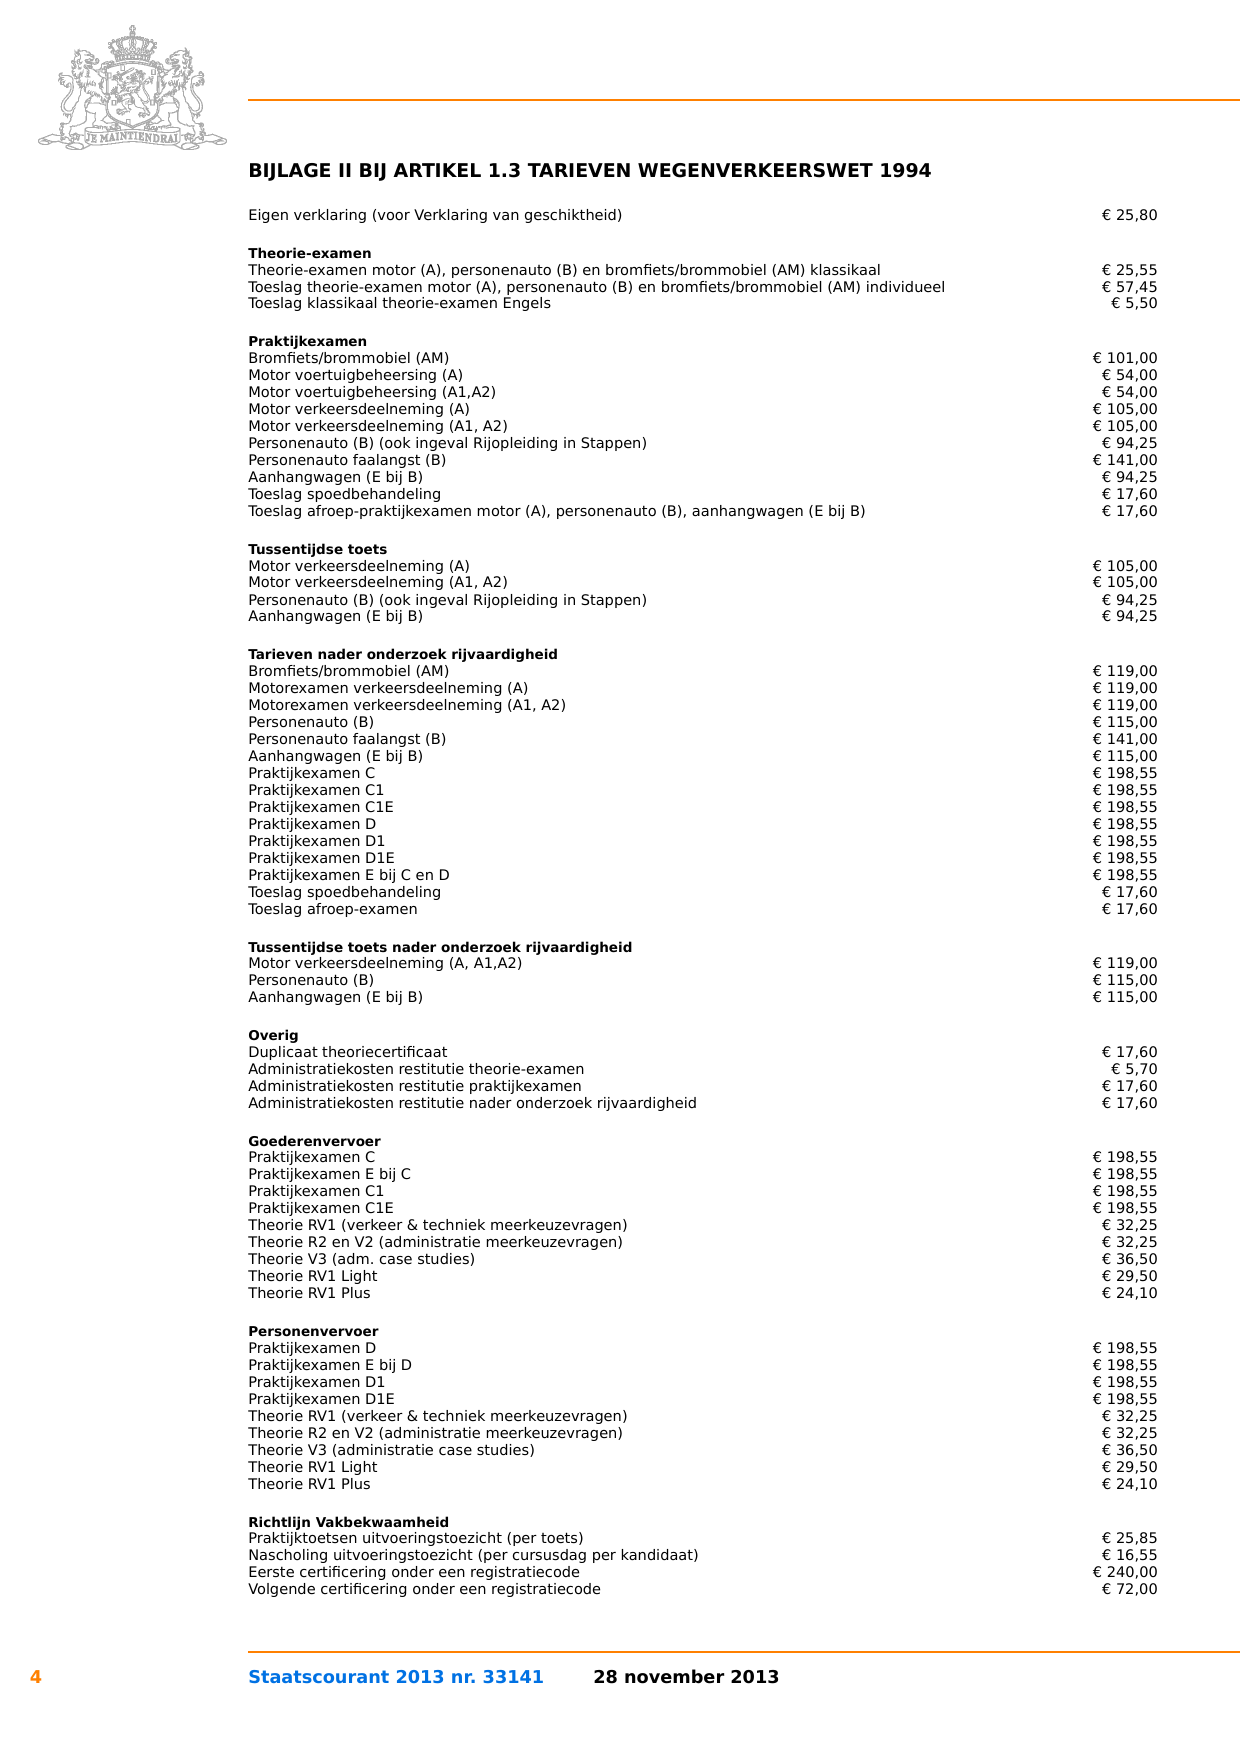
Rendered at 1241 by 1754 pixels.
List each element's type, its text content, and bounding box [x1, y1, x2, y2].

table_cell € 105,00 [994, 558, 1163, 574]
table_cell Personenauto (B) [248, 714, 994, 731]
table_cell Motor verkeersdeelneming (A1, A2) [248, 418, 994, 435]
picture [38, 25, 227, 150]
table_cell Praktijkexamen E bij C en D [248, 867, 994, 884]
table_cell € 101,00 [994, 350, 1163, 367]
table_cell Theorie RV1 Plus [248, 1285, 994, 1302]
table_cell Motorexamen verkeersdeelneming (A) [248, 680, 994, 697]
table_cell € 17,60 [994, 1044, 1163, 1061]
table_cell € 25,55 [994, 261, 1163, 278]
table_cell € 17,60 [994, 1078, 1163, 1095]
table_cell Administratiekosten restitutie praktijkexamen [248, 1078, 994, 1095]
table_cell Theorie V3 (adm. case studies) [248, 1251, 994, 1268]
table_cell € 115,00 [994, 748, 1163, 765]
table_cell Bromfiets/brommobiel (AM) [248, 350, 994, 367]
table_cell Praktijkexamen C [248, 1149, 994, 1166]
table_cell Praktijkexamen E bij C [248, 1166, 994, 1183]
table_cell Aanhangwagen (E bij B) [248, 989, 994, 1006]
table_cell Eerste certificering onder een registratiecode [248, 1564, 994, 1581]
table_cell € 119,00 [994, 680, 1163, 697]
table_cell Motor voertuigbeheersing (A) [248, 367, 994, 384]
table_cell € 54,00 [994, 384, 1163, 401]
table_cell Theorie R2 en V2 (administratie meerkeuzevragen) [248, 1234, 994, 1251]
subtitle BIJLAGE II BIJ ARTIKEL 1.3 TARIEVEN WEGENVERKEERSWET 1994 [248, 160, 1163, 182]
table_cell Administratiekosten restitutie theorie-examen [248, 1061, 994, 1078]
table_cell Duplicaat theoriecertificaat [248, 1044, 994, 1061]
table_cell € 198,55 [994, 1200, 1163, 1217]
table_cell Personenauto (B) (ook ingeval Rijopleiding in Stappen) [248, 591, 994, 608]
table_cell € 198,55 [994, 816, 1163, 833]
table_header Theorie-examen [248, 246, 1163, 261]
table_cell Praktijktoetsen uitvoeringstoezicht (per toets) [248, 1530, 994, 1547]
table_cell € 105,00 [994, 401, 1163, 418]
table_cell Personenauto faalangst (B) [248, 452, 994, 469]
table_cell Theorie RV1 Light [248, 1459, 994, 1476]
table_cell Theorie-examen motor (A), personenauto (B) en bromfiets/brommobiel (AM) klassikaal [248, 261, 994, 278]
table_cell € 24,10 [994, 1476, 1163, 1492]
table_header Overig [248, 1028, 1163, 1044]
table_cell € 36,50 [994, 1442, 1163, 1458]
table_cell Aanhangwagen (E bij B) [248, 608, 994, 625]
table_cell € 198,55 [994, 867, 1163, 884]
table_cell Praktijkexamen C1 [248, 782, 994, 799]
table_cell € 36,50 [994, 1251, 1163, 1268]
table_cell € 29,50 [994, 1268, 1163, 1285]
table_cell € 16,55 [994, 1547, 1163, 1564]
table_cell € 29,50 [994, 1459, 1163, 1476]
table_cell € 119,00 [994, 697, 1163, 714]
table_cell Praktijkexamen C1E [248, 799, 994, 816]
table_cell € 32,25 [994, 1234, 1163, 1251]
table_cell Motorexamen verkeersdeelneming (A1, A2) [248, 697, 994, 714]
table_cell € 25,85 [994, 1530, 1163, 1547]
table_cell Nascholing uitvoeringstoezicht (per cursusdag per kandidaat) [248, 1547, 994, 1564]
table_cell Administratiekosten restitutie nader onderzoek rijvaardigheid [248, 1095, 994, 1112]
table_cell Praktijkexamen E bij D [248, 1357, 994, 1374]
table_cell € 32,25 [994, 1217, 1163, 1234]
table_cell Praktijkexamen D1E [248, 850, 994, 867]
table_cell € 141,00 [994, 731, 1163, 748]
table_header Goederenvervoer [248, 1134, 1163, 1149]
table_cell € 94,25 [994, 469, 1163, 486]
table_cell € 115,00 [994, 972, 1163, 989]
table_cell € 5,70 [994, 1061, 1163, 1078]
table_cell € 198,55 [994, 782, 1163, 799]
table_header Tussentijdse toets [248, 542, 1163, 557]
table_cell Aanhangwagen (E bij B) [248, 469, 994, 486]
table_header Tarieven nader onderzoek rijvaardigheid [248, 647, 1163, 663]
table_cell € 17,60 [994, 901, 1163, 918]
table_cell Theorie RV1 (verkeer & techniek meerkeuzevragen) [248, 1217, 994, 1234]
table_cell € 115,00 [994, 989, 1163, 1006]
table_cell Personenauto (B) (ook ingeval Rijopleiding in Stappen) [248, 435, 994, 452]
table_cell Toeslag afroep-praktijkexamen motor (A), personenauto (B), aanhangwagen (E bij B) [248, 503, 994, 520]
table_cell € 94,25 [994, 591, 1163, 608]
table_cell Theorie RV1 (verkeer & techniek meerkeuzevragen) [248, 1408, 994, 1424]
table_cell € 17,60 [994, 503, 1163, 520]
table_cell Aanhangwagen (E bij B) [248, 748, 994, 765]
table_cell Bromfiets/brommobiel (AM) [248, 663, 994, 680]
table_cell € 198,55 [994, 765, 1163, 782]
table_cell Theorie RV1 Light [248, 1268, 994, 1285]
table_cell € 141,00 [994, 452, 1163, 469]
table_cell Praktijkexamen C [248, 765, 994, 782]
table_cell € 198,55 [994, 1391, 1163, 1408]
table_cell € 198,55 [994, 833, 1163, 850]
table_cell Personenauto faalangst (B) [248, 731, 994, 748]
table_cell Toeslag theorie-examen motor (A), personenauto (B) en bromfiets/brommobiel (AM) individueel [248, 279, 994, 295]
table_cell Praktijkexamen D1E [248, 1391, 994, 1408]
table_cell € 119,00 [994, 663, 1163, 680]
table_cell € 198,55 [994, 1166, 1163, 1183]
table_cell Praktijkexamen D1 [248, 1374, 994, 1391]
table_cell € 94,25 [994, 435, 1163, 452]
table_cell € 240,00 [994, 1564, 1163, 1581]
table_cell Toeslag spoedbehandeling [248, 884, 994, 901]
table_cell Toeslag spoedbehandeling [248, 486, 994, 503]
table_cell € 198,55 [994, 1183, 1163, 1200]
table_cell Motor verkeersdeelneming (A1, A2) [248, 574, 994, 591]
table_cell € 54,00 [994, 367, 1163, 384]
table_cell Praktijkexamen C1E [248, 1200, 994, 1217]
table_cell € 105,00 [994, 418, 1163, 435]
table_cell € 57,45 [994, 279, 1163, 295]
table_cell Praktijkexamen D1 [248, 833, 994, 850]
table_header Praktijkexamen [248, 334, 1163, 350]
table_cell Motor verkeersdeelneming (A) [248, 401, 994, 418]
table_header Personenvervoer [248, 1324, 1163, 1340]
table_cell Motor verkeersdeelneming (A) [248, 558, 994, 574]
table_cell € 17,60 [994, 486, 1163, 503]
table_cell € 115,00 [994, 714, 1163, 731]
table_cell Theorie V3 (administratie case studies) [248, 1442, 994, 1458]
table_cell € 198,55 [994, 1149, 1163, 1166]
table_cell Praktijkexamen D [248, 1340, 994, 1357]
table_cell Motor voertuigbeheersing (A1,A2) [248, 384, 994, 401]
table_cell Volgende certificering onder een registratiecode [248, 1581, 994, 1598]
table_cell € 5,50 [994, 295, 1163, 312]
table_cell € 32,25 [994, 1408, 1163, 1424]
table_header Eigen verklaring (voor Verklaring van geschiktheid) [248, 207, 994, 224]
table_cell € 24,10 [994, 1285, 1163, 1302]
table_cell Personenauto (B) [248, 972, 994, 989]
table_cell Theorie R2 en V2 (administratie meerkeuzevragen) [248, 1425, 994, 1442]
table_cell € 198,55 [994, 1357, 1163, 1374]
table_cell € 17,60 [994, 884, 1163, 901]
table_cell € 198,55 [994, 799, 1163, 816]
table_cell Toeslag klassikaal theorie-examen Engels [248, 295, 994, 312]
table_cell € 119,00 [994, 955, 1163, 972]
table_cell € 17,60 [994, 1095, 1163, 1112]
table_cell € 198,55 [994, 1374, 1163, 1391]
table_cell € 32,25 [994, 1425, 1163, 1442]
table_cell Toeslag afroep-examen [248, 901, 994, 918]
table_cell Theorie RV1 Plus [248, 1476, 994, 1492]
table_cell Praktijkexamen C1 [248, 1183, 994, 1200]
table_cell Praktijkexamen D [248, 816, 994, 833]
table_cell € 198,55 [994, 850, 1163, 867]
table_cell € 105,00 [994, 574, 1163, 591]
table_header Richtlijn Vakbekwaamheid [248, 1514, 1163, 1530]
table_cell Motor verkeersdeelneming (A, A1,A2) [248, 955, 994, 972]
table_cell € 198,55 [994, 1340, 1163, 1357]
table_cell € 72,00 [994, 1581, 1163, 1598]
table_header € 25,80 [994, 207, 1163, 224]
table_cell € 94,25 [994, 608, 1163, 625]
table_header Tussentijdse toets nader onderzoek rijvaardigheid [248, 940, 1163, 955]
